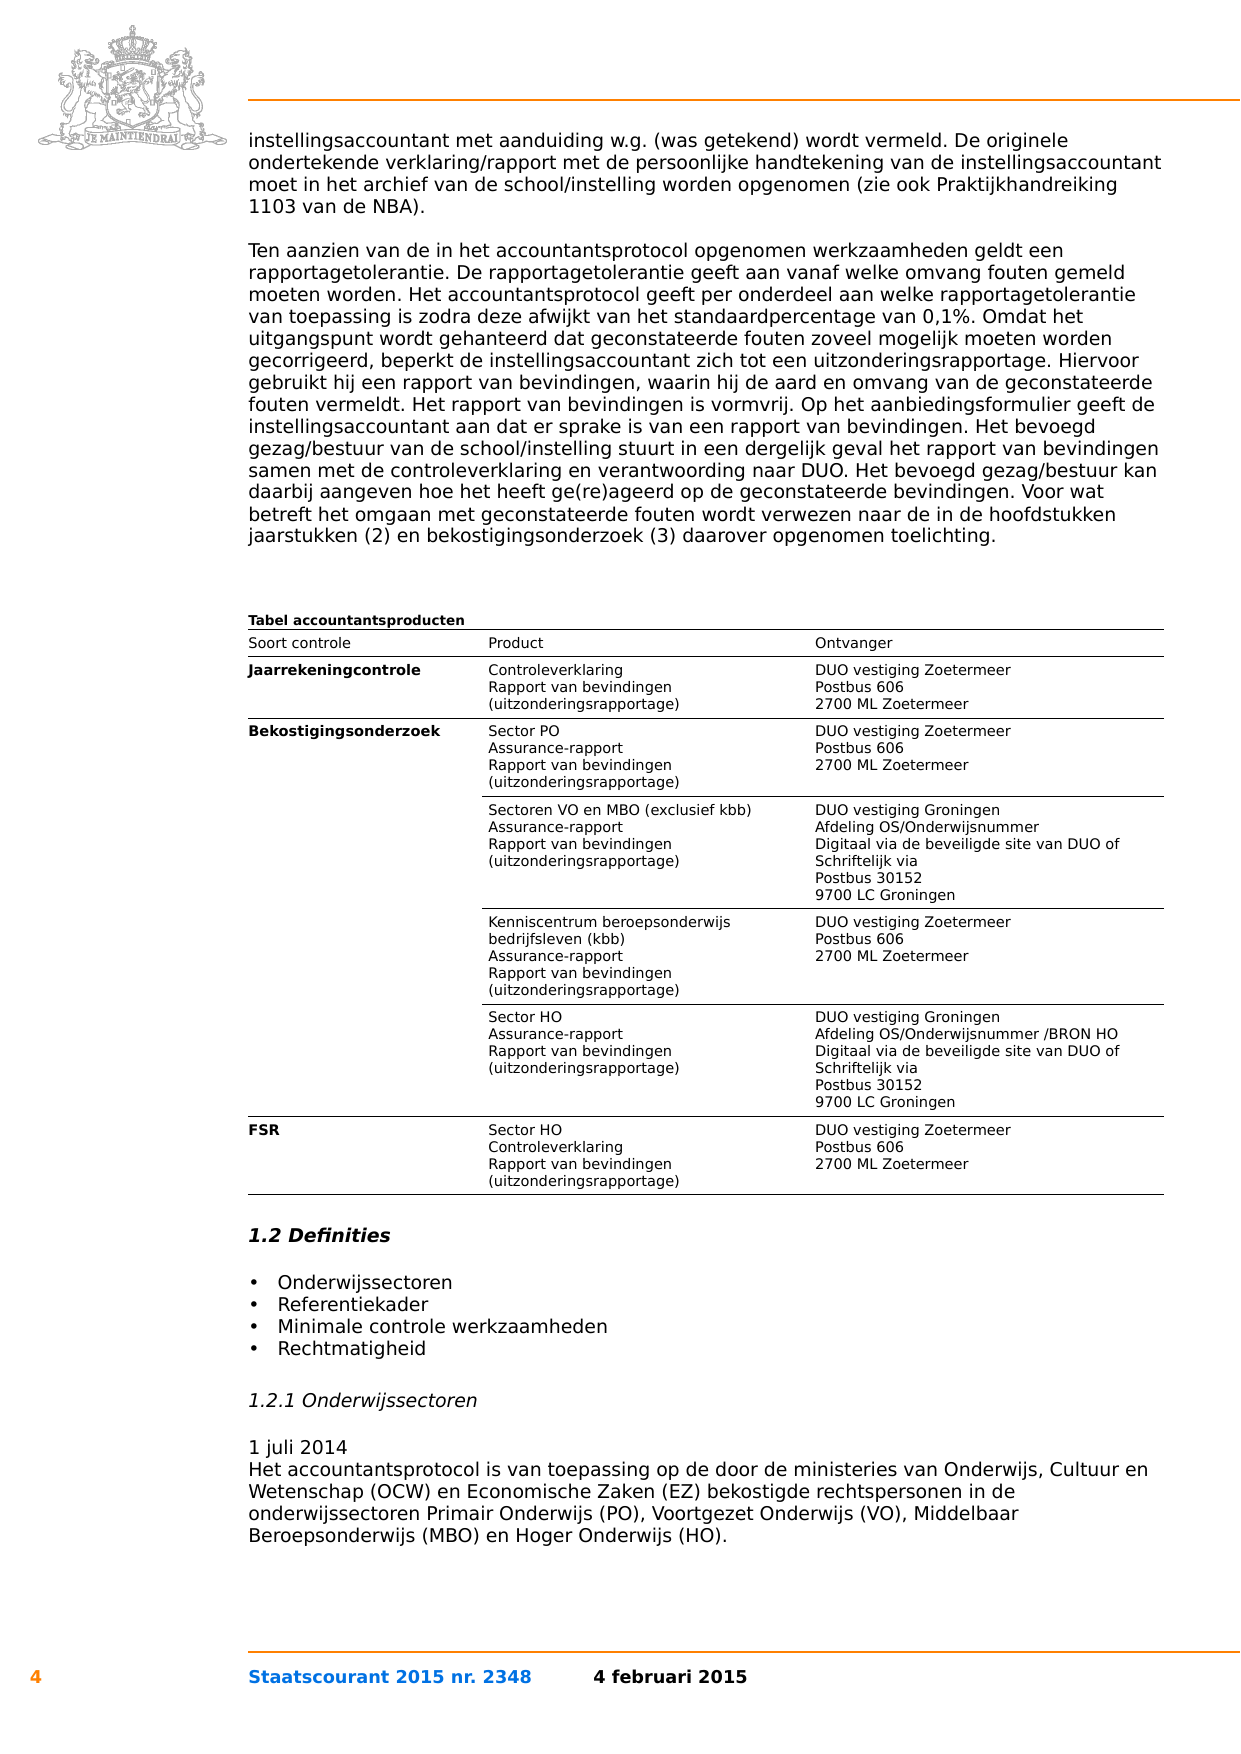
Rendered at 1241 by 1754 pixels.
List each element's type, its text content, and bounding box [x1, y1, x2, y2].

table_cell DUO vestiging Zoetermeer Postbus 606 2700 ML Zoetermeer [809, 719, 1163, 796]
table_cell DUO vestiging Zoetermeer Postbus 606 2700 ML Zoetermeer [809, 909, 1163, 1003]
table_cell Controleverklaring Rapport van bevindingen (uitzonderingsrapportage) [482, 657, 809, 718]
subtitle 1.2.1 Onderwijssectoren [248, 1390, 1163, 1412]
table_cell Sectoren VO en MBO (exclusief kbb) Assurance-rapport Rapport van bevindingen (uitzonderingsrapportage) [482, 797, 809, 908]
subtitle 1.2 Definities [248, 1225, 1163, 1247]
table_cell Sector HO Assurance-rapport Rapport van bevindingen (uitzonderingsrapportage) [482, 1005, 809, 1116]
text • Rechtmatigheid [248, 1338, 1163, 1360]
table_cell [248, 1004, 482, 1116]
table_cell Product [482, 630, 809, 656]
text Het accountantsprotocol is van toepassing op de door de ministeries van Onderwijs, Cultuur en Wetenschap (OCW) en Economische Zaken (EZ) bekostigde rechtspersonen in de onderwijssectoren Primair Onderwijs (PO), Voortgezet Onderwijs (VO), Middelbaar Beroepsonderwijs (MBO) en Hoger Onderwijs (HO). [248, 1459, 1163, 1547]
table_header Tabel accountantsproducten [248, 613, 1163, 629]
picture [38, 25, 227, 150]
text Ten aanzien van de in het accountantsprotocol opgenomen werkzaamheden geldt een rapportagetolerantie. De rapportagetolerantie geeft aan vanaf welke omvang fouten gemeld moeten worden. Het accountantsprotocol geeft per onderdeel aan welke rapportagetolerantie van toepassing is zodra deze afwijkt van het standaardpercentage van 0,1%. Omdat het uitgangspunt wordt gehanteerd dat geconstateerde fouten zoveel mogelijk moeten worden gecorrigeerd, beperkt de instellingsaccountant zich tot een uitzonderingsrapportage. Hiervoor gebruikt hij een rapport van bevindingen, waarin hij de aard en omvang van de geconstateerde fouten vermeldt. Het rapport van bevindingen is vormvrij. Op het aanbiedingsformulier geeft de instellingsaccountant aan dat er sprake is van een rapport van bevindingen. Het bevoegd gezag/bestuur van de school/instelling stuurt in een dergelijk geval het rapport van bevindingen samen met de controleverklaring en verantwoording naar DUO. Het bevoegd gezag/bestuur kan daarbij aangeven hoe het heeft ge(re)ageerd op de geconstateerde bevindingen. Voor wat betreft het omgaan met geconstateerde fouten wordt verwezen naar de in de hoofdstukken jaarstukken (2) en bekostigingsonderzoek (3) daarover opgenomen toelichting. [248, 240, 1163, 547]
table_cell Jaarrekeningcontrole [248, 657, 482, 718]
table_cell [248, 908, 482, 1003]
table_cell Bekostigingsonderzoek [248, 719, 482, 796]
table_cell DUO vestiging Zoetermeer Postbus 606 2700 ML Zoetermeer [809, 657, 1163, 718]
table_cell FSR [248, 1117, 482, 1194]
text • Referentiekader [248, 1294, 1163, 1316]
table_cell DUO vestiging Zoetermeer Postbus 606 2700 ML Zoetermeer [809, 1117, 1163, 1194]
table_cell Soort controle [248, 630, 482, 656]
text instellingsaccountant met aanduiding w.g. (was getekend) wordt vermeld. De originele ondertekende verklaring/rapport met de persoonlijke handtekening van de instellingsaccountant moet in het archief van de school/instelling worden opgenomen (zie ook Praktijkhandreiking 1103 van de NBA). [248, 130, 1163, 218]
text • Onderwijssectoren [248, 1272, 1163, 1294]
table_cell [248, 796, 482, 908]
table_cell Sector HO Controleverklaring Rapport van bevindingen (uitzonderingsrapportage) [482, 1117, 809, 1194]
text • Minimale controle werkzaamheden [248, 1316, 1163, 1338]
table_cell Ontvanger [809, 630, 1163, 656]
table_cell Kenniscentrum beroepsonderwijs bedrijfsleven (kbb) Assurance-rapport Rapport van bevindingen (uitzonderingsrapportage) [482, 909, 809, 1003]
table_cell DUO vestiging Groningen Afdeling OS/Onderwijsnummer /BRON HO Digitaal via de beveiligde site van DUO of Schriftelijk via Postbus 30152 9700 LC Groningen [809, 1005, 1163, 1116]
text 1 juli 2014 [248, 1437, 1163, 1459]
table_cell Sector PO Assurance-rapport Rapport van bevindingen (uitzonderingsrapportage) [482, 719, 809, 796]
table_cell DUO vestiging Groningen Afdeling OS/Onderwijsnummer Digitaal via de beveiligde site van DUO of Schriftelijk via Postbus 30152 9700 LC Groningen [809, 797, 1163, 908]
